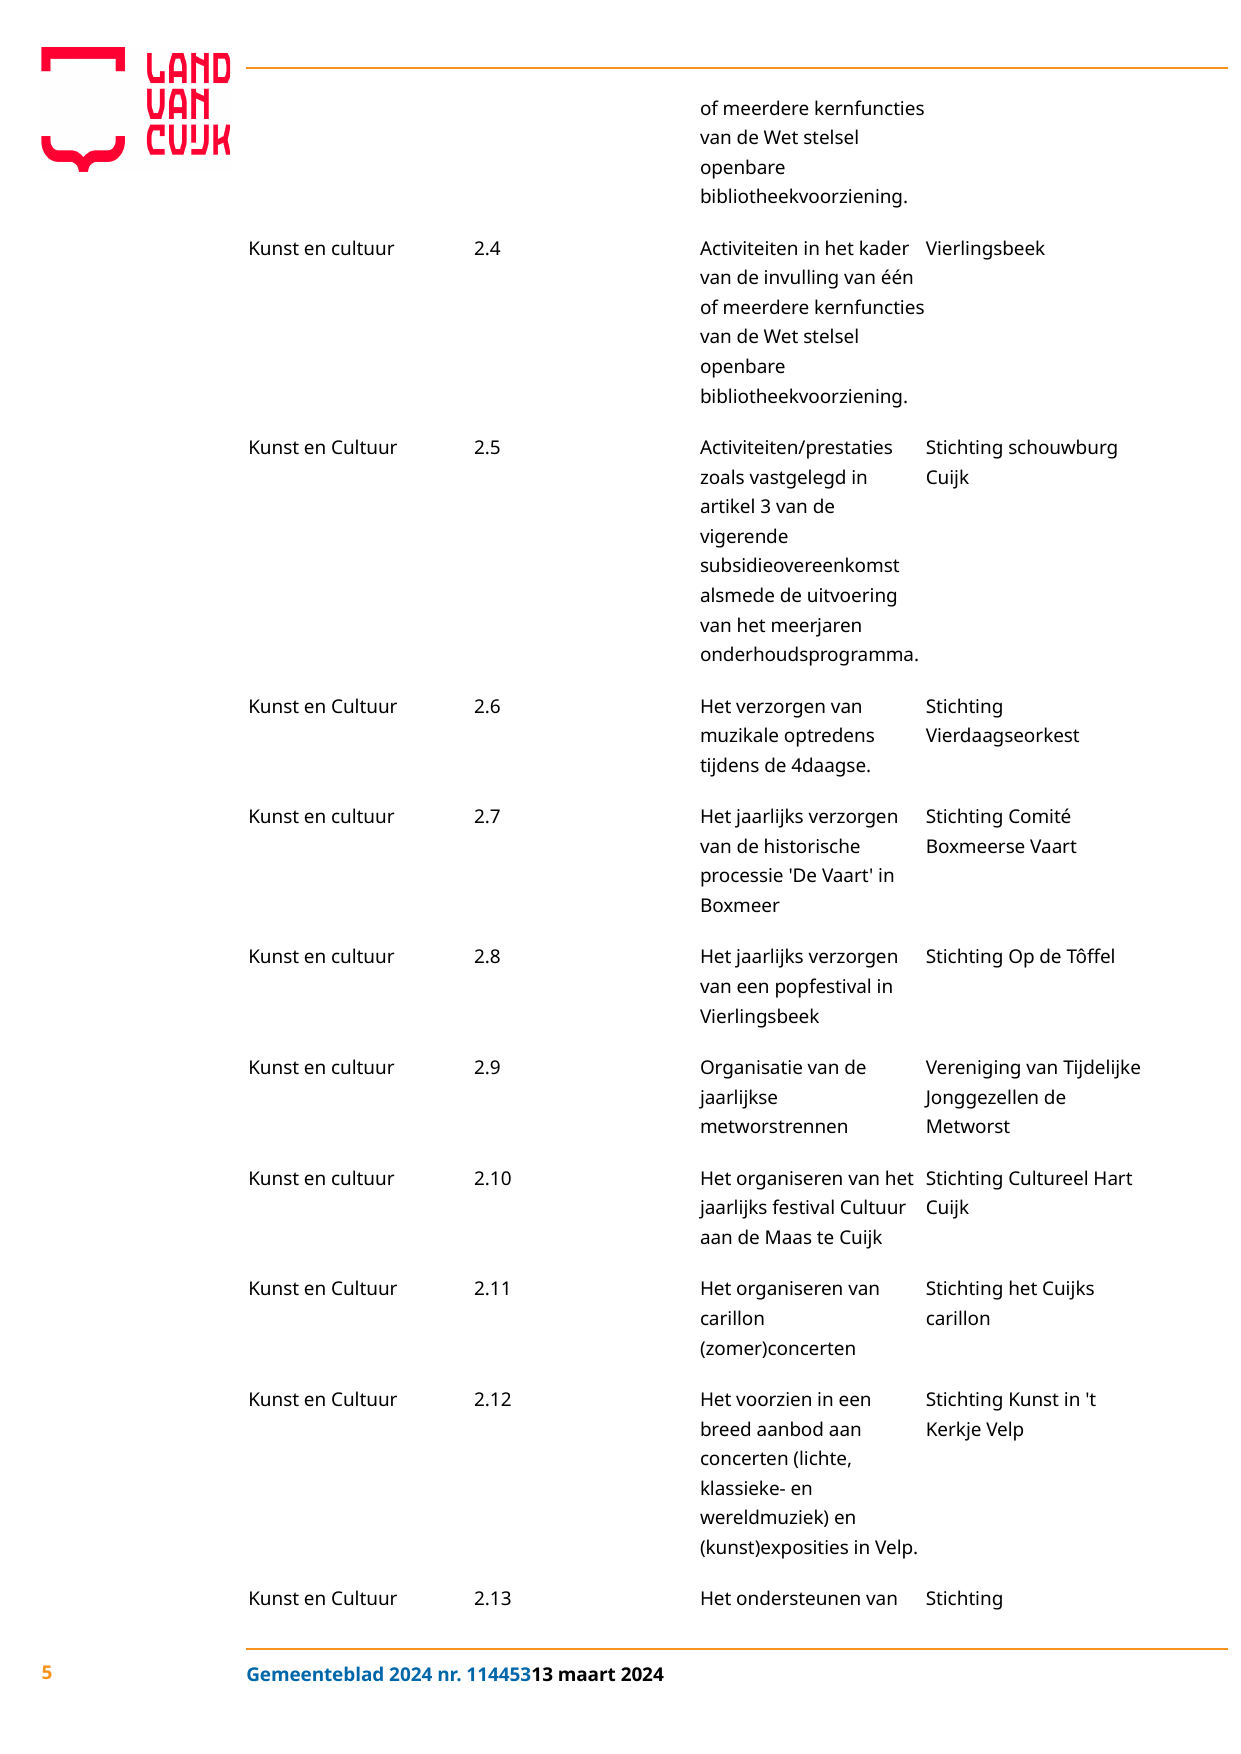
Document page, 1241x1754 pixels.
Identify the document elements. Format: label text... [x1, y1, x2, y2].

table_cell [700, 209, 926, 235]
table_cell Het jaarlijks verzorgen van de historische processie 'De Vaart' in Boxmeer [700, 804, 926, 918]
table_cell Stichting [926, 1586, 1152, 1611]
table_cell [248, 1361, 474, 1386]
table_cell [926, 1029, 1152, 1054]
table_cell Stichting Kunst in 't Kerkje Velp [926, 1386, 1152, 1560]
table_cell Kunst en cultuur [248, 804, 474, 918]
table_cell [926, 918, 1152, 944]
table_cell Kunst en cultuur [248, 235, 474, 409]
table_cell 2.6 [474, 693, 700, 778]
table_cell 2.4 [474, 235, 700, 409]
table_cell [474, 209, 700, 235]
table_cell [248, 209, 474, 235]
table_cell [474, 1560, 700, 1586]
table_cell Kunst en cultuur [248, 944, 474, 1029]
table_cell Activiteiten in het kader van de invulling van één of meerdere kernfuncties van de Wet stelsel openbare bibliotheekvoorziening. [700, 235, 926, 409]
table_cell [474, 667, 700, 693]
table_cell [700, 1139, 926, 1165]
table_cell [700, 918, 926, 944]
table_cell Stichting schouwburg Cuijk [926, 434, 1152, 667]
table_cell [700, 1560, 926, 1586]
table_cell 2.10 [474, 1165, 700, 1250]
table_cell [926, 1361, 1152, 1386]
table_cell [926, 409, 1152, 434]
table_cell [248, 95, 474, 209]
table_cell [700, 1361, 926, 1386]
table_cell Activiteiten/prestaties zoals vastgelegd in artikel 3 van de vigerende subsidieovereenkomst alsmede de uitvoering van het meerjaren onderhoudsprogramma. [700, 434, 926, 667]
table_cell [474, 1139, 700, 1165]
table_cell [248, 409, 474, 434]
table_cell Kunst en Cultuur [248, 1386, 474, 1560]
table_cell [700, 1029, 926, 1054]
table_cell [926, 1560, 1152, 1586]
table_cell Kunst en Cultuur [248, 693, 474, 778]
table_cell [474, 1361, 700, 1386]
table_cell [926, 1139, 1152, 1165]
table_cell Kunst en Cultuur [248, 1586, 474, 1611]
table_cell [700, 1250, 926, 1276]
table_cell [474, 95, 700, 209]
table_cell [248, 778, 474, 803]
table_cell [474, 1029, 700, 1054]
table_cell [248, 1139, 474, 1165]
table_cell Stichting het Cuijks carillon [926, 1276, 1152, 1361]
table_cell Kunst en cultuur [248, 1165, 474, 1250]
table_cell Stichting Cultureel Hart Cuijk [926, 1165, 1152, 1250]
table_cell of meerdere kernfuncties van de Wet stelsel openbare bibliotheekvoorziening. [700, 95, 926, 209]
table_cell Vierlingsbeek [926, 235, 1152, 409]
table_cell Het organiseren van het jaarlijks festival Cultuur aan de Maas te Cuijk [700, 1165, 926, 1250]
table_cell [926, 667, 1152, 693]
table_cell 2.9 [474, 1054, 700, 1139]
table_cell [474, 778, 700, 803]
table_cell [926, 1250, 1152, 1276]
table_cell [248, 1029, 474, 1054]
table_cell [474, 1250, 700, 1276]
table_cell [700, 778, 926, 803]
table_cell Het voorzien in een breed aanbod aan concerten (lichte, klassieke- en wereldmuziek) en (kunst)exposities in Velp. [700, 1386, 926, 1560]
table_cell [474, 918, 700, 944]
table_cell Het verzorgen van muzikale optredens tijdens de 4daagse. [700, 693, 926, 778]
table_cell [248, 1560, 474, 1586]
table_cell Organisatie van de jaarlijkse metworstrennen [700, 1054, 926, 1139]
table_cell [248, 1250, 474, 1276]
table_cell [926, 778, 1152, 803]
table_cell Het ondersteunen van [700, 1586, 926, 1611]
table_cell Kunst en cultuur [248, 1054, 474, 1139]
table_cell Stichting Op de Tôffel [926, 944, 1152, 1029]
table_cell [700, 667, 926, 693]
table_cell 2.13 [474, 1586, 700, 1611]
table_cell 2.5 [474, 434, 700, 667]
table_cell Stichting Comité Boxmeerse Vaart [926, 804, 1152, 918]
table_cell 2.11 [474, 1276, 700, 1361]
table_cell Kunst en Cultuur [248, 1276, 474, 1361]
table_cell [474, 409, 700, 434]
picture [41, 47, 231, 172]
table_cell [248, 667, 474, 693]
table_cell 2.7 [474, 804, 700, 918]
table_cell Vereniging van Tijdelijke Jonggezellen de Metworst [926, 1054, 1152, 1139]
table_cell 2.8 [474, 944, 700, 1029]
table_cell 2.12 [474, 1386, 700, 1560]
table_cell Het organiseren van carillon (zomer)concerten [700, 1276, 926, 1361]
table_cell Stichting Vierdaagseorkest [926, 693, 1152, 778]
table_cell [248, 918, 474, 944]
table_cell [926, 95, 1152, 209]
table_cell Het jaarlijks verzorgen van een popfestival in Vierlingsbeek [700, 944, 926, 1029]
table_cell [700, 409, 926, 434]
table_cell [926, 209, 1152, 235]
table_cell Kunst en Cultuur [248, 434, 474, 667]
